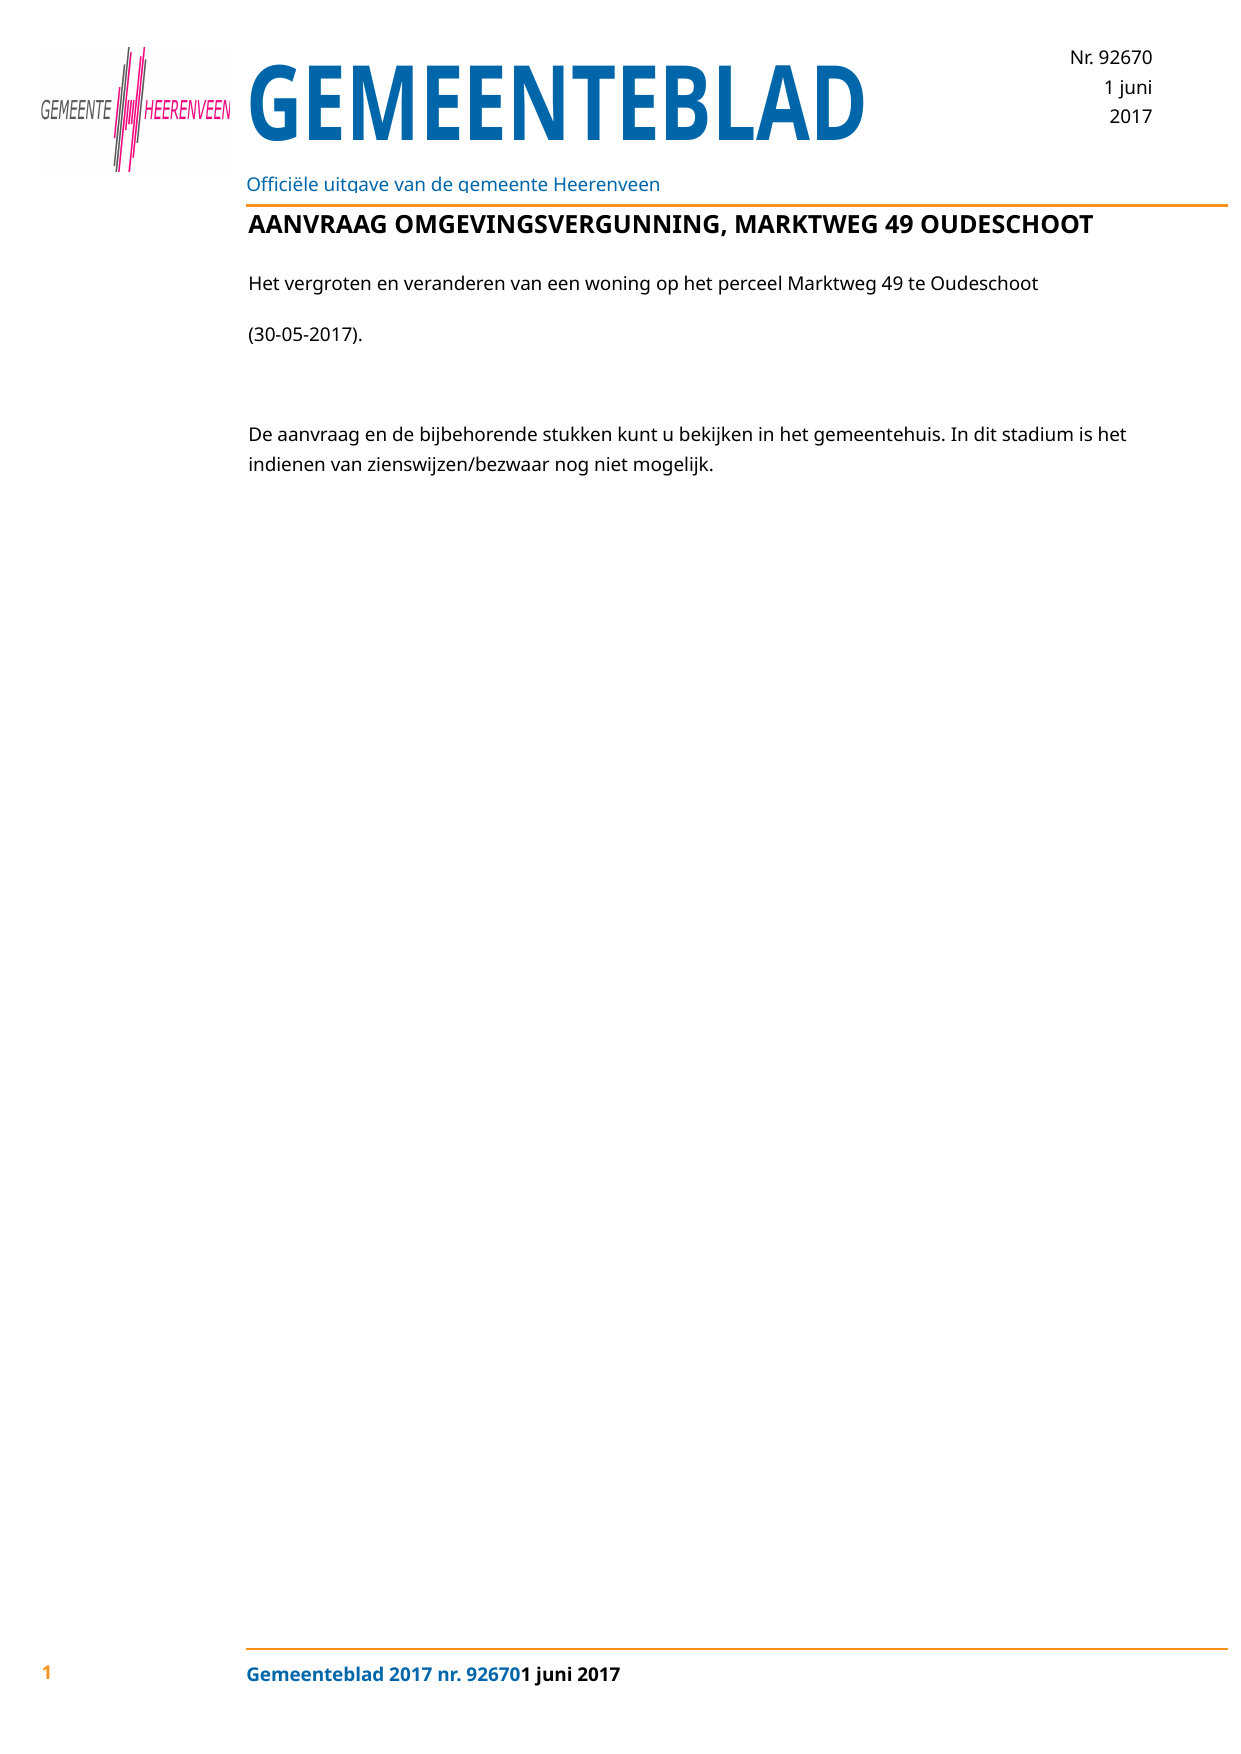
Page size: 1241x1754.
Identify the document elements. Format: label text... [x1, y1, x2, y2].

text Het vergroten en veranderen van een woning op het perceel Marktweg 49 te Oudeschoot [248, 270, 1152, 296]
picture [41, 47, 231, 172]
text (30-05-2017). [248, 321, 1152, 346]
text AANVRAAG OMGEVINGSVERGUNNING, MARKTWEG 49 OUDESCHOOT [248, 207, 1152, 241]
text De aanvraag en de bijbehorende stukken kunt u bekijken in het gemeentehuis. In dit stadium is het indienen van zienswijzen/bezwaar nog niet mogelijk. [248, 422, 1152, 477]
